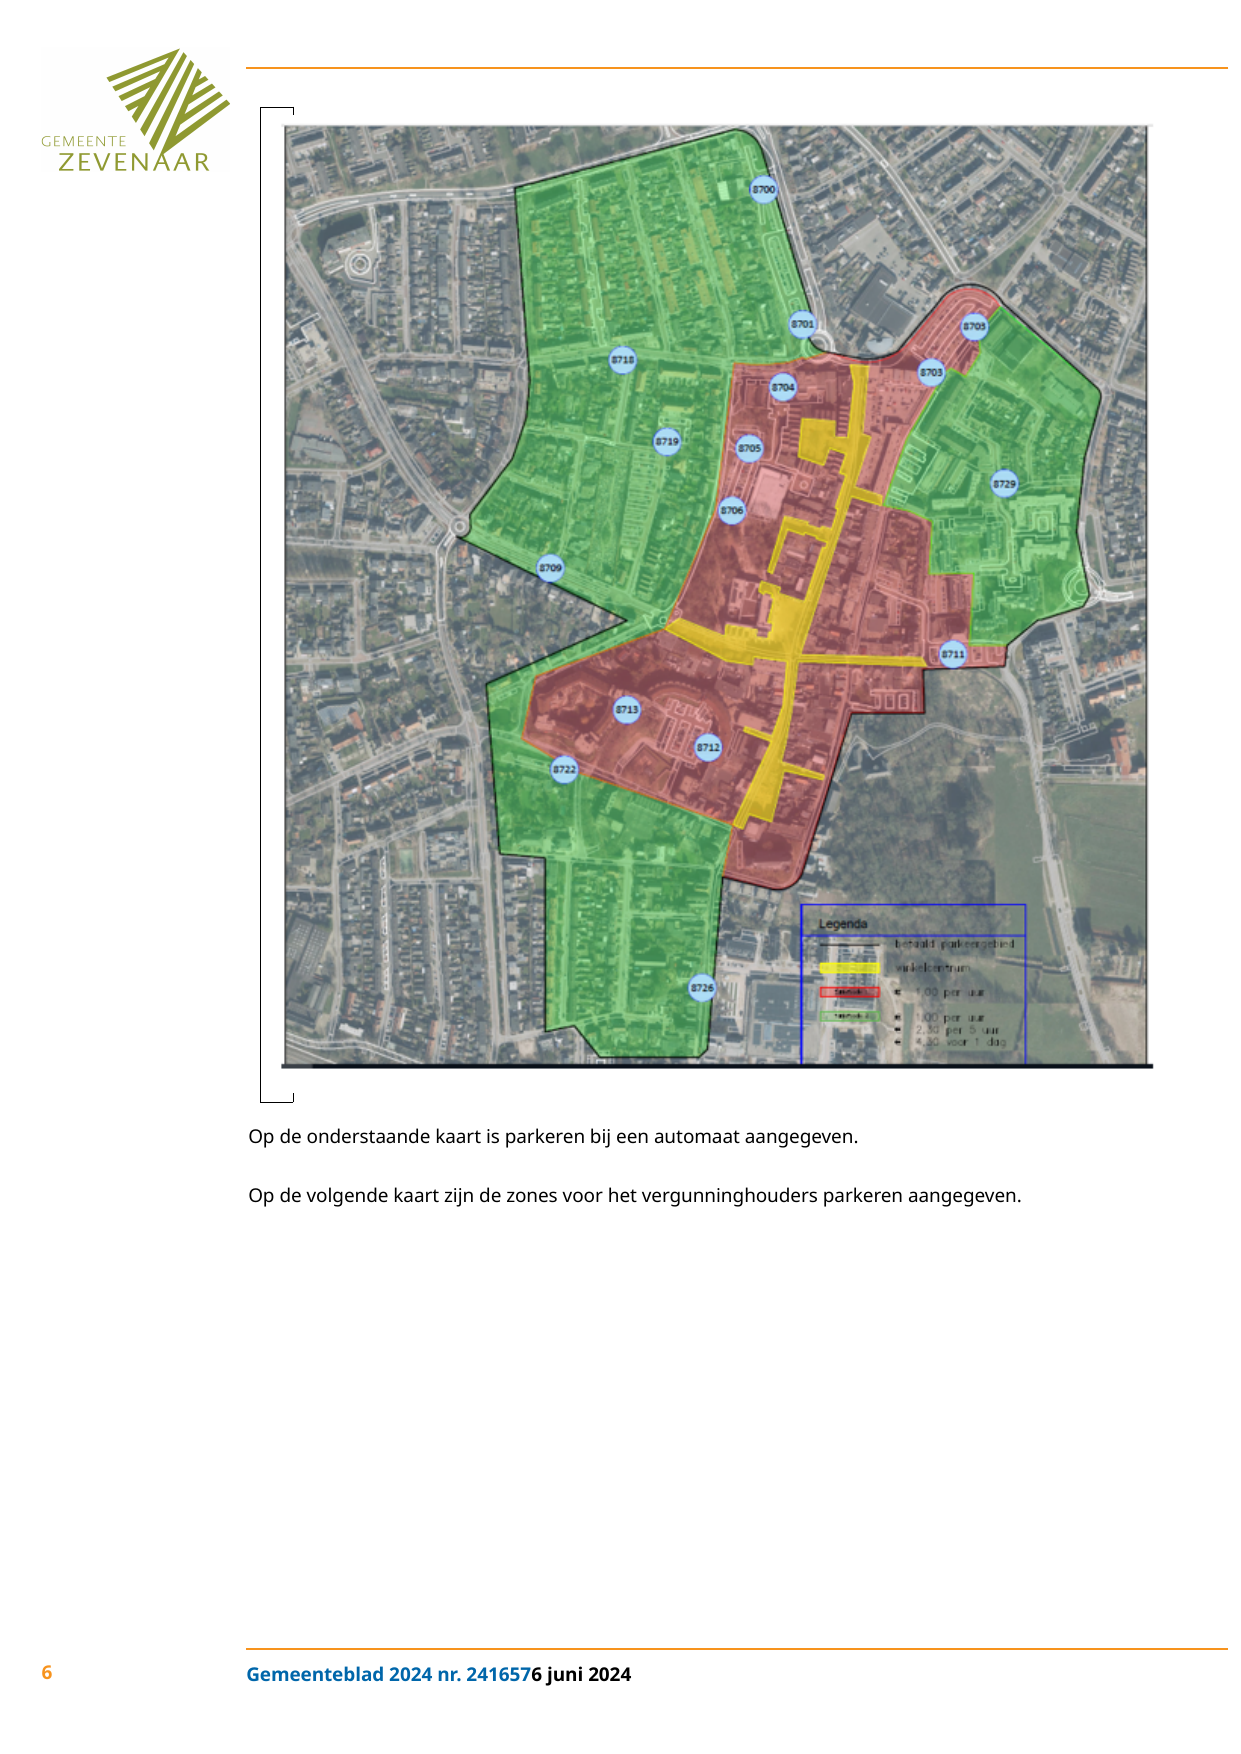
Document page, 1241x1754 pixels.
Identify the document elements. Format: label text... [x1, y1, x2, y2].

picture [41, 47, 231, 172]
picture [268, 115, 1173, 1093]
text Op de onderstaande kaart is parkeren bij een automaat aangegeven. [248, 1123, 1152, 1149]
text Op de volgende kaart zijn de zones voor het vergunninghouders parkeren aangegeven. [248, 1182, 1152, 1208]
